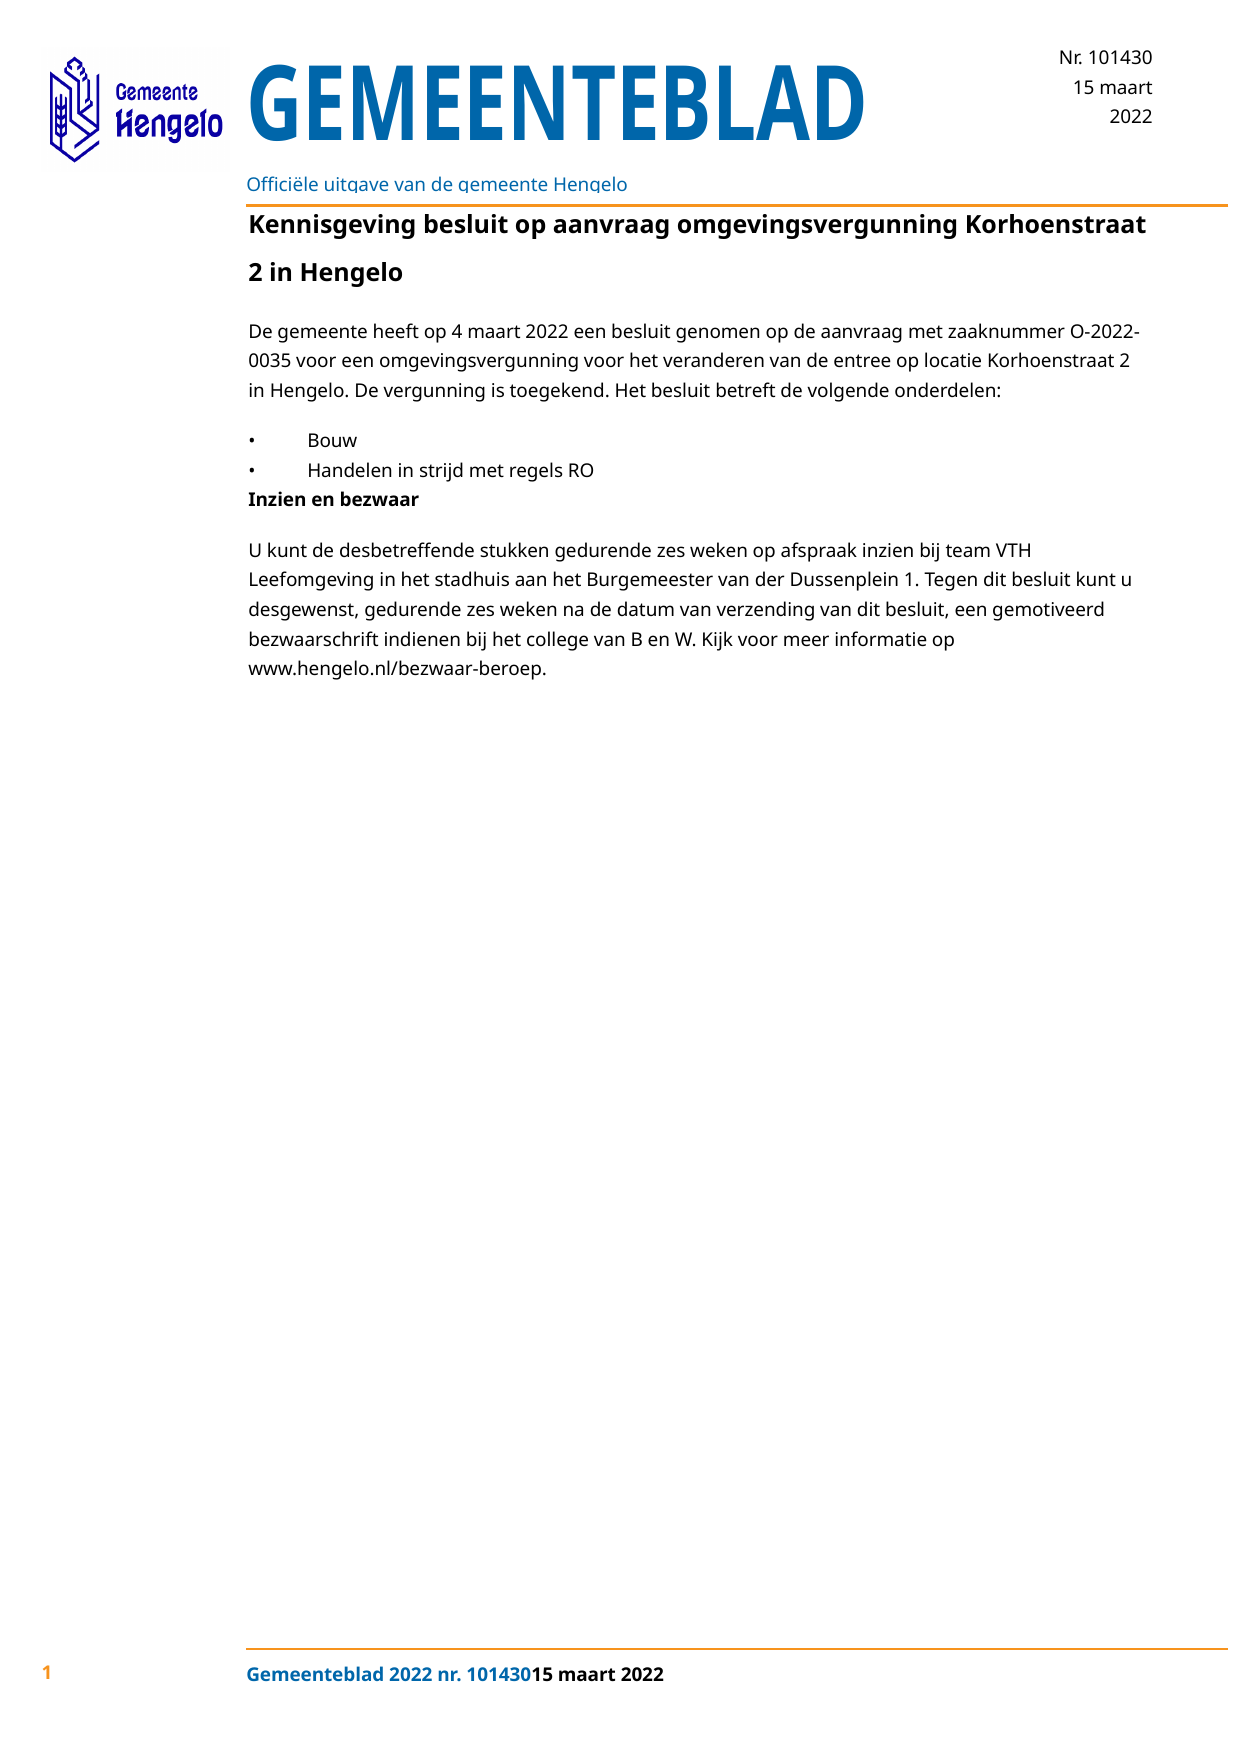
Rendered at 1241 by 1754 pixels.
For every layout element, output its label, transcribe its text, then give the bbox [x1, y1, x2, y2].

list Bouw [248, 427, 1152, 453]
list Handelen in strijd met regels RO [248, 457, 1152, 483]
picture [41, 47, 231, 172]
text U kunt de desbetreffende stukken gedurende zes weken op afspraak inzien bij team VTH Leefomgeving in het stadhuis aan het Burgemeester van der Dussenplein 1. Tegen dit besluit kunt u desgewenst, gedurende zes weken na de datum van verzending van dit besluit, een gemotiveerd bezwaarschrift indienen bij het college van B en W. Kijk voor meer informatie op www.hengelo.nl/bezwaar-beroep. [248, 537, 1152, 681]
text De gemeente heeft op 4 maart 2022 een besluit genomen op de aanvraag met zaaknummer O-2022-0035 voor een omgevingsvergunning voor het veranderen van de entree op locatie Korhoenstraat 2 in Hengelo. De vergunning is toegekend. Het besluit betreft de volgende onderdelen: [248, 318, 1152, 403]
text Kennisgeving besluit op aanvraag omgevingsvergunning Korhoenstraat 2 in Hengelo [248, 207, 1152, 288]
text Inzien en bezwaar [248, 487, 1152, 512]
